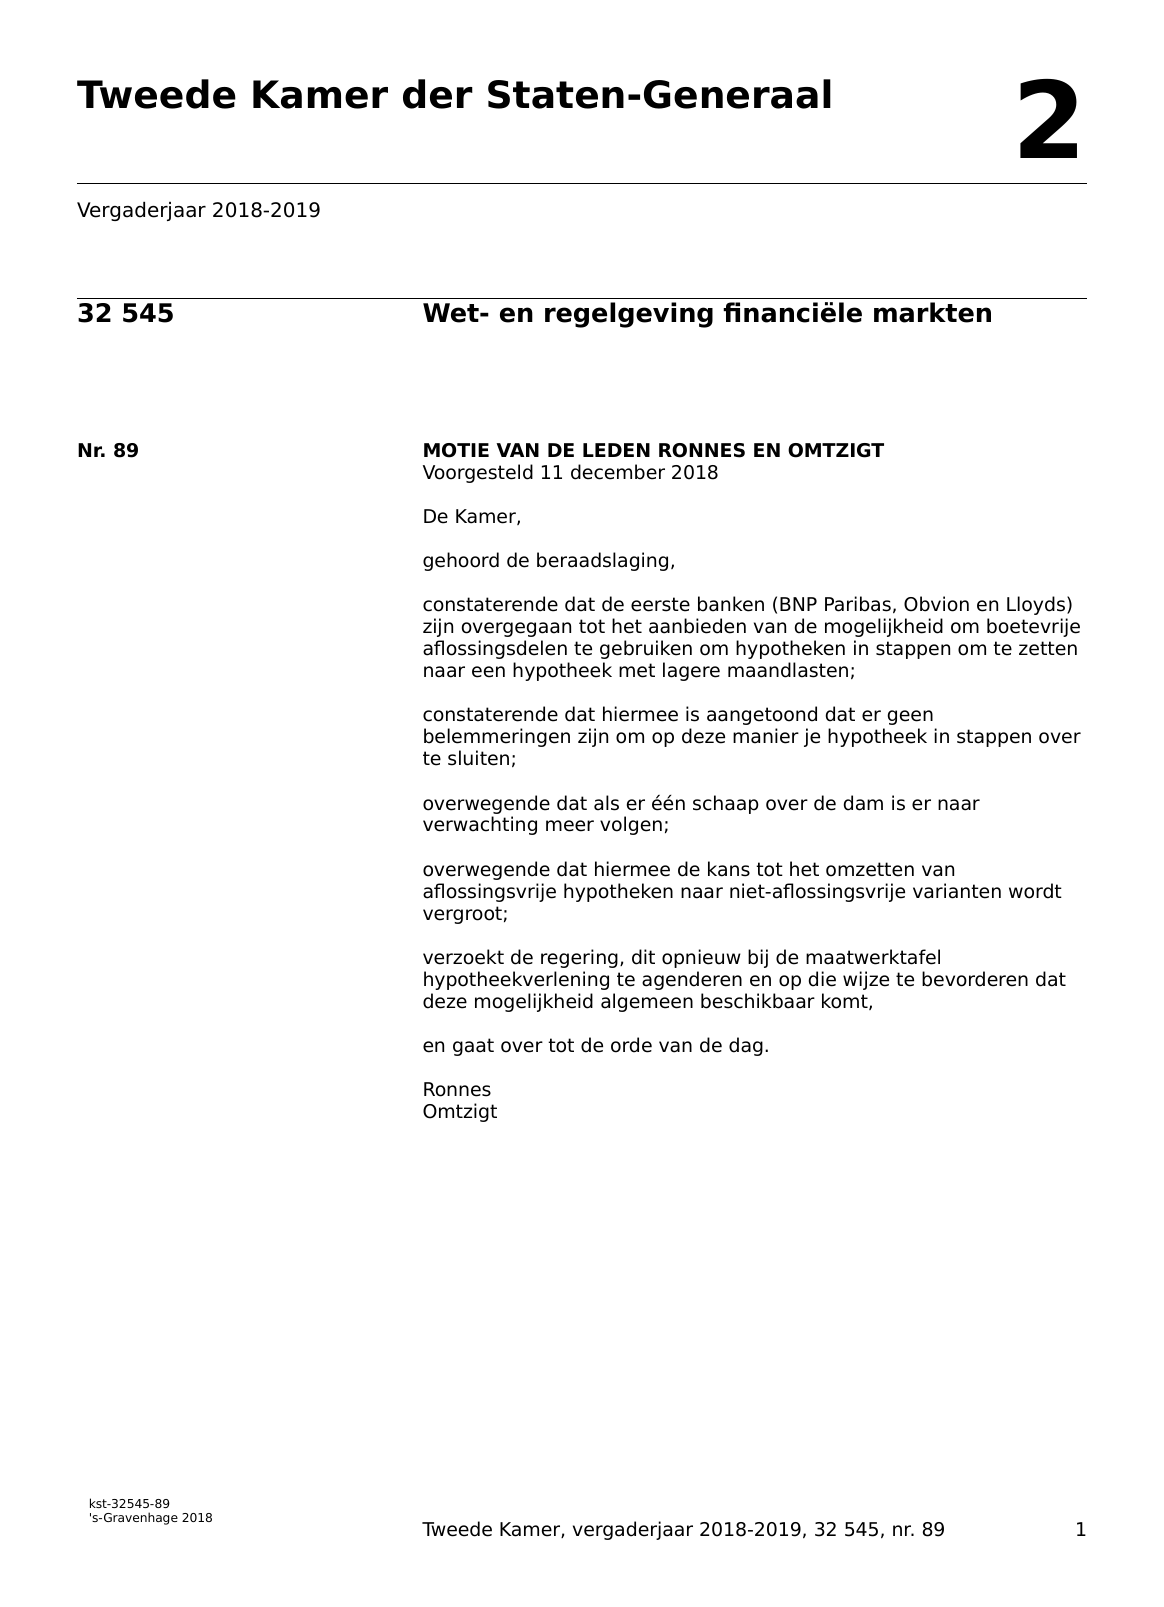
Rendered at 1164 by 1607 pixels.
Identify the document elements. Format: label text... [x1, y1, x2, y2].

text verzoekt de regering, dit opnieuw bij de maatwerktafel hypotheekverlening te agenderen en op die wijze te bevorderen dat deze mogelijkheid algemeen beschikbaar komt, [422, 947, 1087, 1013]
text Ronnes [422, 1079, 1087, 1101]
table_header 2 [886, 59, 1087, 183]
text overwegende dat als er één schaap over de dam is er naar verwachting meer volgen; [422, 792, 1087, 836]
text overwegende dat hiermee de kans tot het omzetten van aflossingsvrije hypotheken naar niet-aflossingsvrije varianten wordt vergroot; [422, 858, 1087, 924]
text constaterende dat hiermee is aangetoond dat er geen belemmeringen zijn om op deze manier je hypotheek in stappen over te sluiten; [422, 704, 1087, 770]
subtitle 32 545 Wet- en regelgeving financiële markten [77, 299, 1087, 329]
subtitle Nr. 89 MOTIE VAN DE LEDEN RONNES EN OMTZIGT [77, 440, 1087, 462]
table_cell Vergaderjaar 2018-2019 [77, 184, 1087, 298]
text De Kamer, [422, 506, 1087, 528]
text kst-32545-89 [88, 1497, 323, 1511]
text en gaat over tot de orde van de dag. [422, 1035, 1087, 1057]
text Voorgesteld 11 december 2018 [422, 462, 1087, 484]
text Omtzigt [422, 1101, 1087, 1123]
table_header Tweede Kamer der Staten-Generaal [77, 59, 886, 183]
text 's-Gravenhage 2018 [88, 1511, 323, 1525]
text constaterende dat de eerste banken (BNP Paribas, Obvion en Lloyds) zijn overgegaan tot het aanbieden van de mogelijkheid om boetevrije aflossingsdelen te gebruiken om hypotheken in stappen om te zetten naar een hypotheek met lagere maandlasten; [422, 594, 1087, 682]
text gehoord de beraadslaging, [422, 550, 1087, 572]
